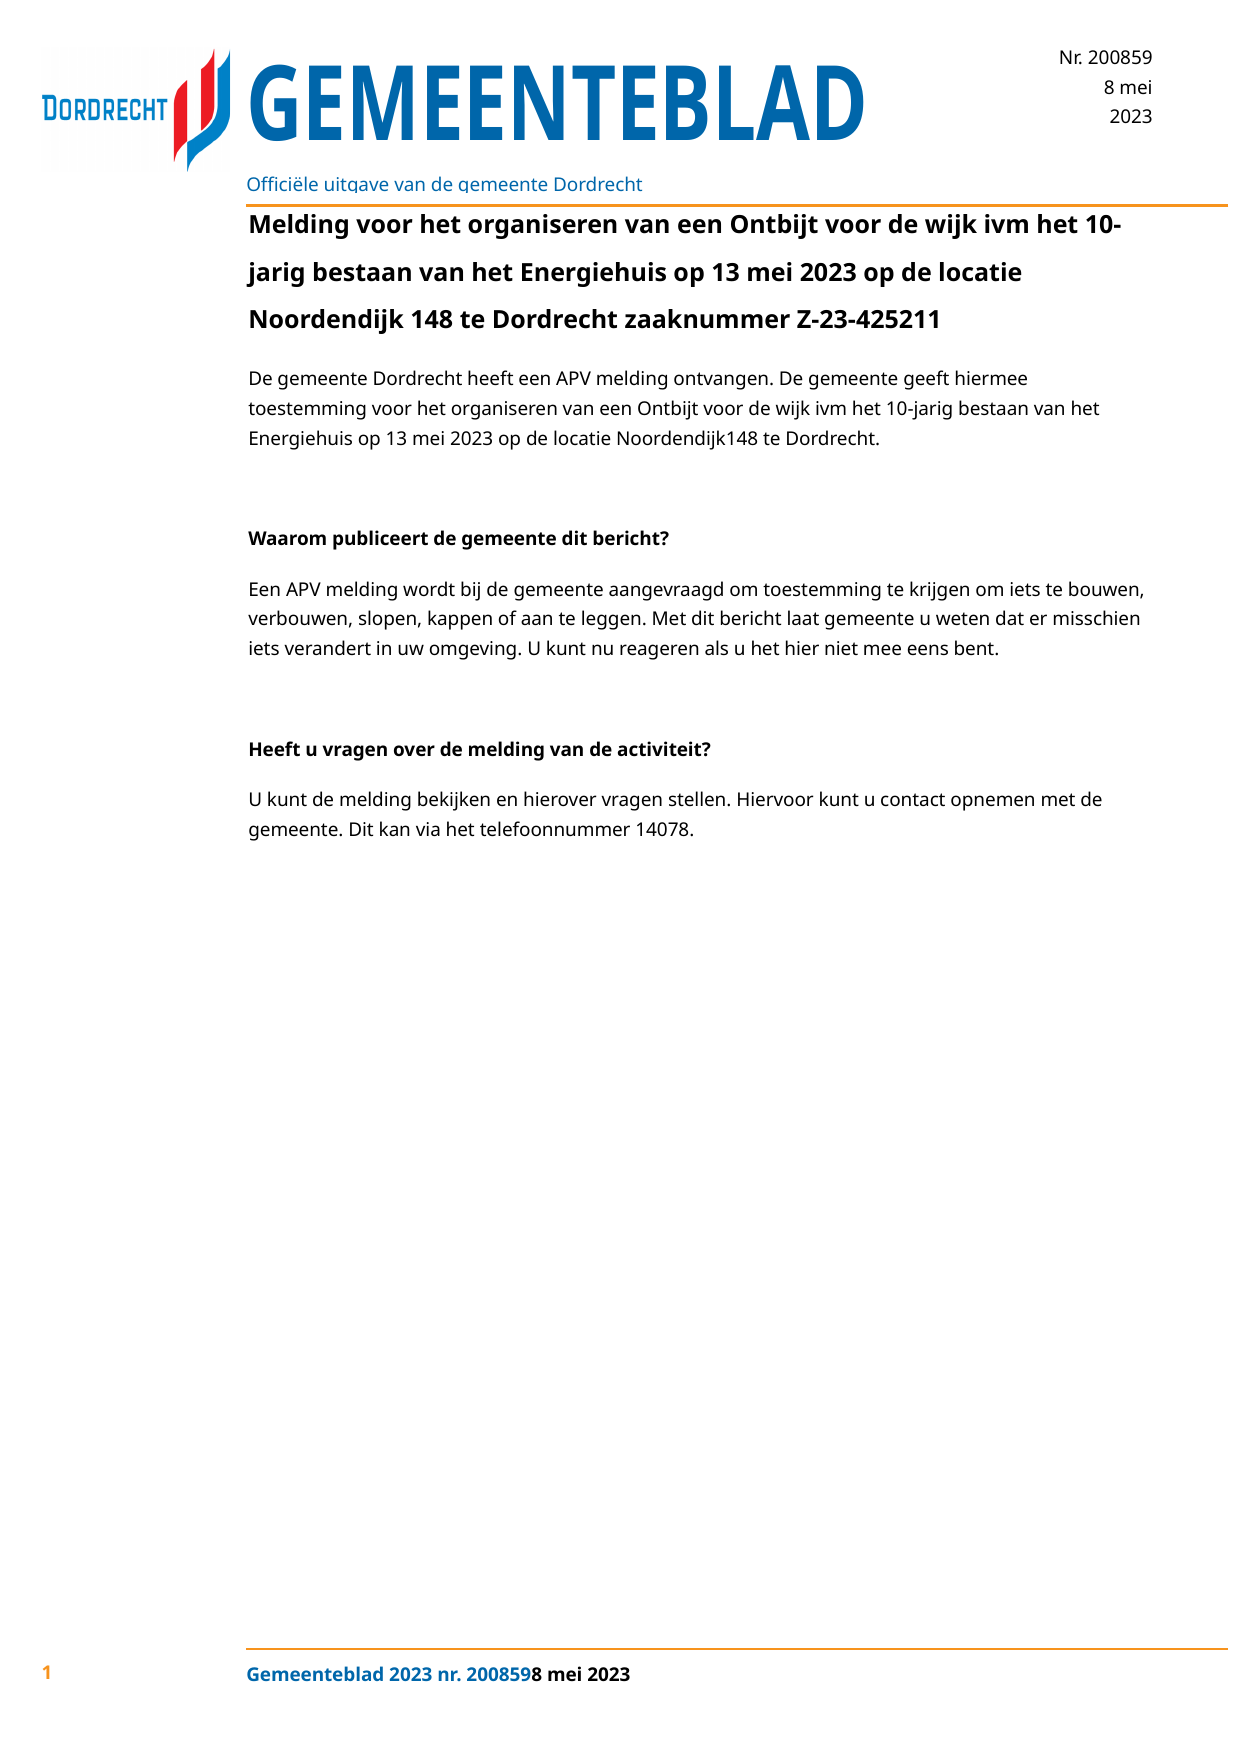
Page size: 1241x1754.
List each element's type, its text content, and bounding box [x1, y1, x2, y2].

text Melding voor het organiseren van een Ontbijt voor de wijk ivm het 10-jarig bestaan van het Energiehuis op 13 mei 2023 op de locatie Noordendijk 148 te Dordrecht zaaknummer Z-23-425211 [248, 207, 1152, 336]
text Een APV melding wordt bij de gemeente aangevraagd om toestemming te krijgen om iets te bouwen, verbouwen, slopen, kappen of aan te leggen. Met dit bericht laat gemeente u weten dat er misschien iets verandert in uw omgeving. U kunt nu reageren als u het hier niet mee eens bent. [248, 576, 1152, 661]
picture [41, 47, 231, 172]
text Heeft u vragen over de melding van de activiteit? [248, 736, 1152, 762]
text De gemeente Dordrecht heeft een APV melding ontvangen. De gemeente geeft hiermee toestemming voor het organiseren van een Ontbijt voor de wijk ivm het 10-jarig bestaan van het Energiehuis op 13 mei 2023 op de locatie Noordendijk148 te Dordrecht. [248, 366, 1152, 450]
text Waarom publiceert de gemeente dit bericht? [248, 526, 1152, 551]
text U kunt de melding bekijken en hierover vragen stellen. Hiervoor kunt u contact opnemen met de gemeente. Dit kan via het telefoonnummer 14078. [248, 786, 1152, 842]
